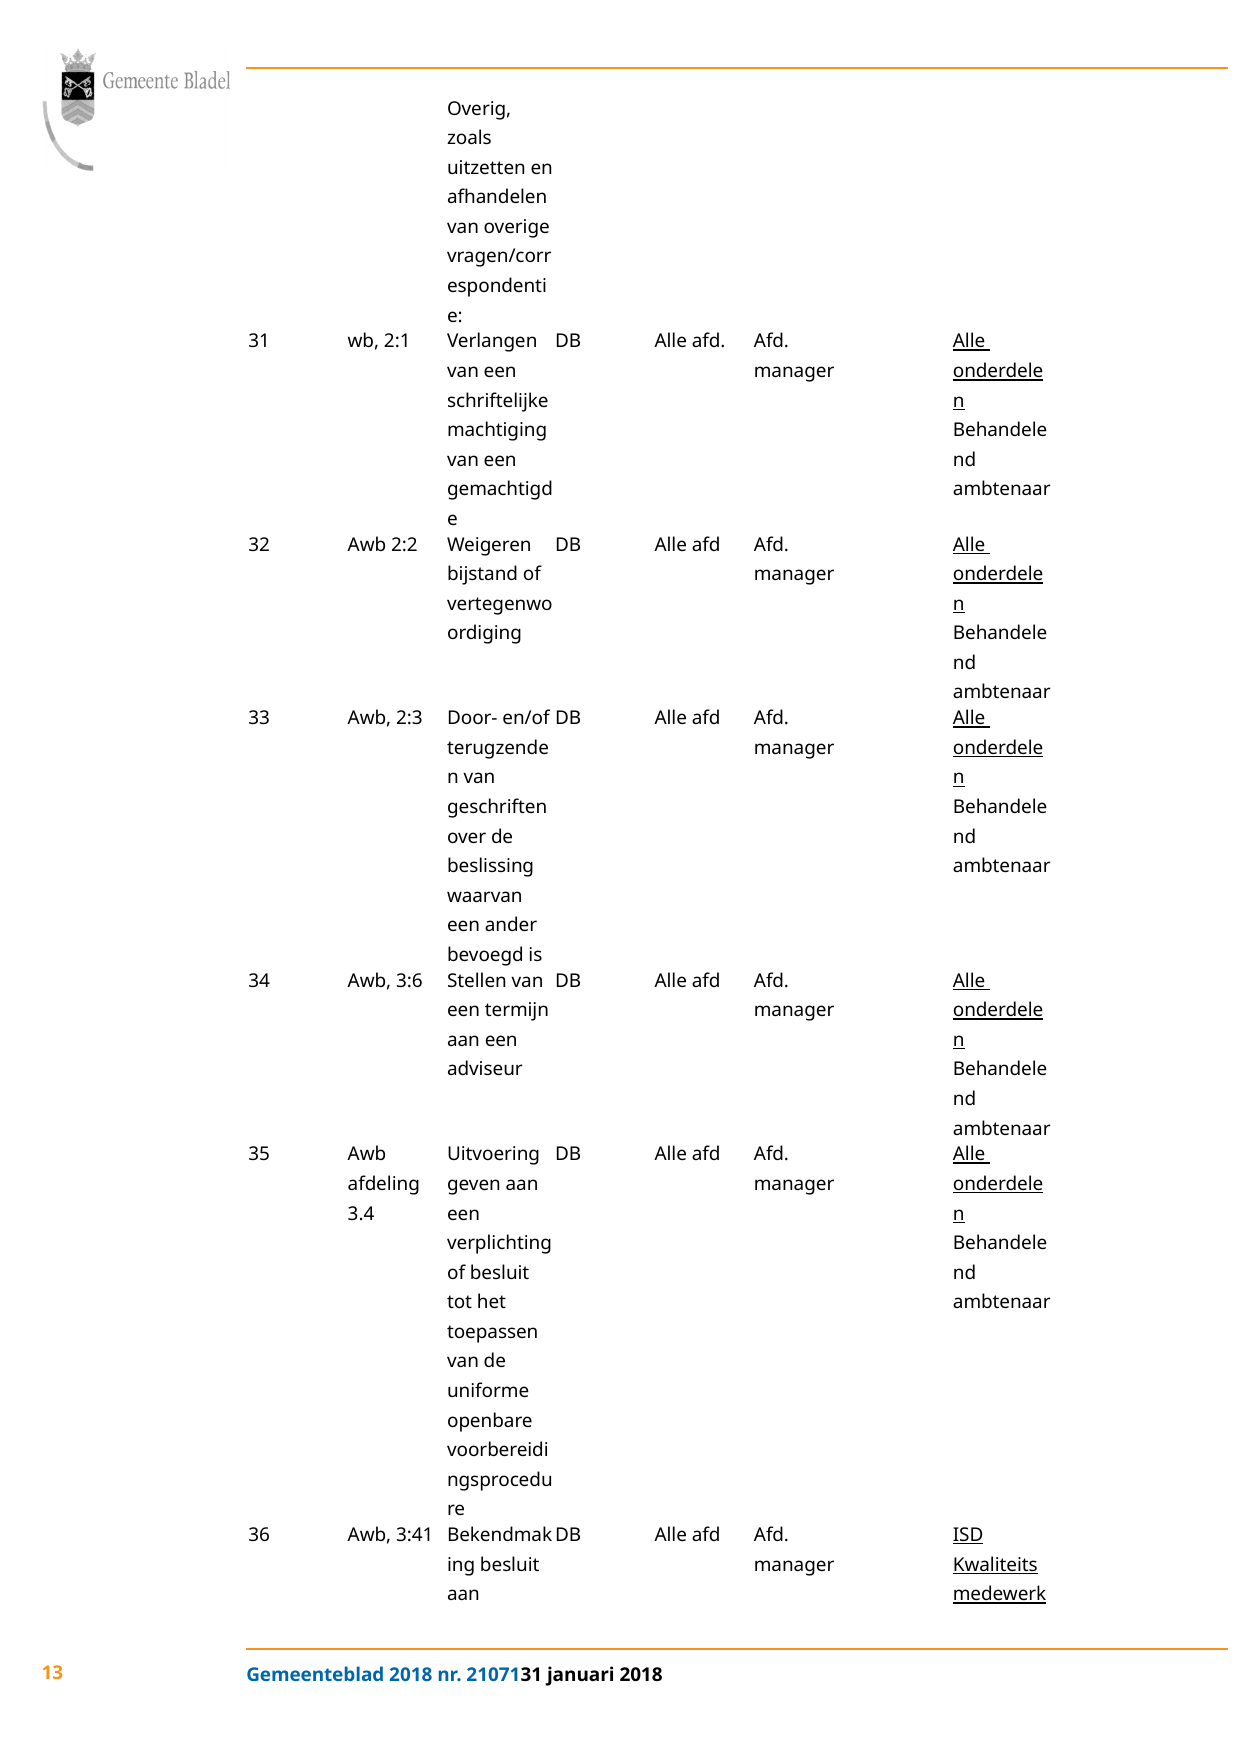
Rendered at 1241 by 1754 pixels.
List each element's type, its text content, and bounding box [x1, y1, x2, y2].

table_cell Alle onderdelen Behandelend ambtenaar [953, 1141, 1052, 1521]
table_cell 34 [248, 967, 347, 1141]
table_cell [853, 1141, 953, 1521]
table_cell 33 [248, 705, 347, 967]
table_cell Alle onderdelen Behandelend ambtenaar [953, 967, 1052, 1141]
table_cell 36 [248, 1521, 347, 1606]
table_cell [853, 328, 953, 531]
table_cell Alle afd [654, 531, 754, 704]
table_cell [1052, 95, 1152, 328]
table_cell Afd. manager [754, 328, 853, 531]
table_cell wb, 2:1 [348, 328, 447, 531]
table_cell Stellen van een termijn aan een adviseur [447, 967, 555, 1141]
table_cell Alle afd [654, 1521, 754, 1606]
table_cell Bekendmaking besluit aan [447, 1521, 555, 1606]
table_cell [1052, 967, 1152, 1141]
table_cell Verlangen van een schriftelijke machtiging van een gemachtigde [447, 328, 555, 531]
table_cell 35 [248, 1141, 347, 1521]
table_cell [754, 95, 853, 328]
table_cell DB [555, 705, 654, 967]
table_cell Afd. manager [754, 1521, 853, 1606]
table_cell [953, 95, 1052, 328]
table_cell DB [555, 1521, 654, 1606]
table_cell Overig, zoals uitzetten en afhandelen van overige vragen/correspondentie: [447, 95, 555, 328]
table_cell Uitvoering geven aan een verplichting of besluit tot het toepassen van de uniforme openbare voorbereidingsprocedure [447, 1141, 555, 1521]
table_cell ISD Kwaliteitsmedewerk [953, 1521, 1052, 1606]
table_cell Awb, 3:41 [348, 1521, 447, 1606]
table_cell Afd. manager [754, 705, 853, 967]
table_cell DB [555, 967, 654, 1141]
table_cell Afd. manager [754, 1141, 853, 1521]
table_cell [853, 705, 953, 967]
table_cell Alle afd [654, 705, 754, 967]
table_cell Alle afd. [654, 328, 754, 531]
table_cell Awb afdeling 3.4 [348, 1141, 447, 1521]
table_cell [1052, 328, 1152, 531]
table_cell Alle afd [654, 1141, 754, 1521]
table_cell [555, 95, 654, 328]
table_cell Afd. manager [754, 531, 853, 704]
table_cell 31 [248, 328, 347, 531]
table_cell [1052, 531, 1152, 704]
table_cell Afd. manager [754, 967, 853, 1141]
table_cell Weigeren bijstand of vertegenwoordiging [447, 531, 555, 704]
table_cell [853, 967, 953, 1141]
table_cell Alle onderdelen Behandelend ambtenaar [953, 328, 1052, 531]
table_cell Door- en/of terugzenden van geschriften over de beslissing waarvan een ander bevoegd is [447, 705, 555, 967]
table_cell Awb, 3:6 [348, 967, 447, 1141]
table_cell [248, 95, 347, 328]
table_cell DB [555, 1141, 654, 1521]
table_cell Awb, 2:3 [348, 705, 447, 967]
table_cell [853, 95, 953, 328]
table_cell [1052, 705, 1152, 967]
table_cell [654, 95, 754, 328]
table_cell [1052, 1521, 1152, 1606]
picture [41, 47, 231, 172]
table_cell [348, 95, 447, 328]
table_cell Alle onderdelen Behandelend ambtenaar [953, 705, 1052, 967]
table_cell Alle afd [654, 967, 754, 1141]
table_cell [1052, 1141, 1152, 1521]
table_cell DB [555, 328, 654, 531]
table_cell Awb 2:2 [348, 531, 447, 704]
table_cell [853, 1521, 953, 1606]
table_cell [853, 531, 953, 704]
table_cell 32 [248, 531, 347, 704]
table_cell DB [555, 531, 654, 704]
table_cell Alle onderdelen Behandelend ambtenaar [953, 531, 1052, 704]
